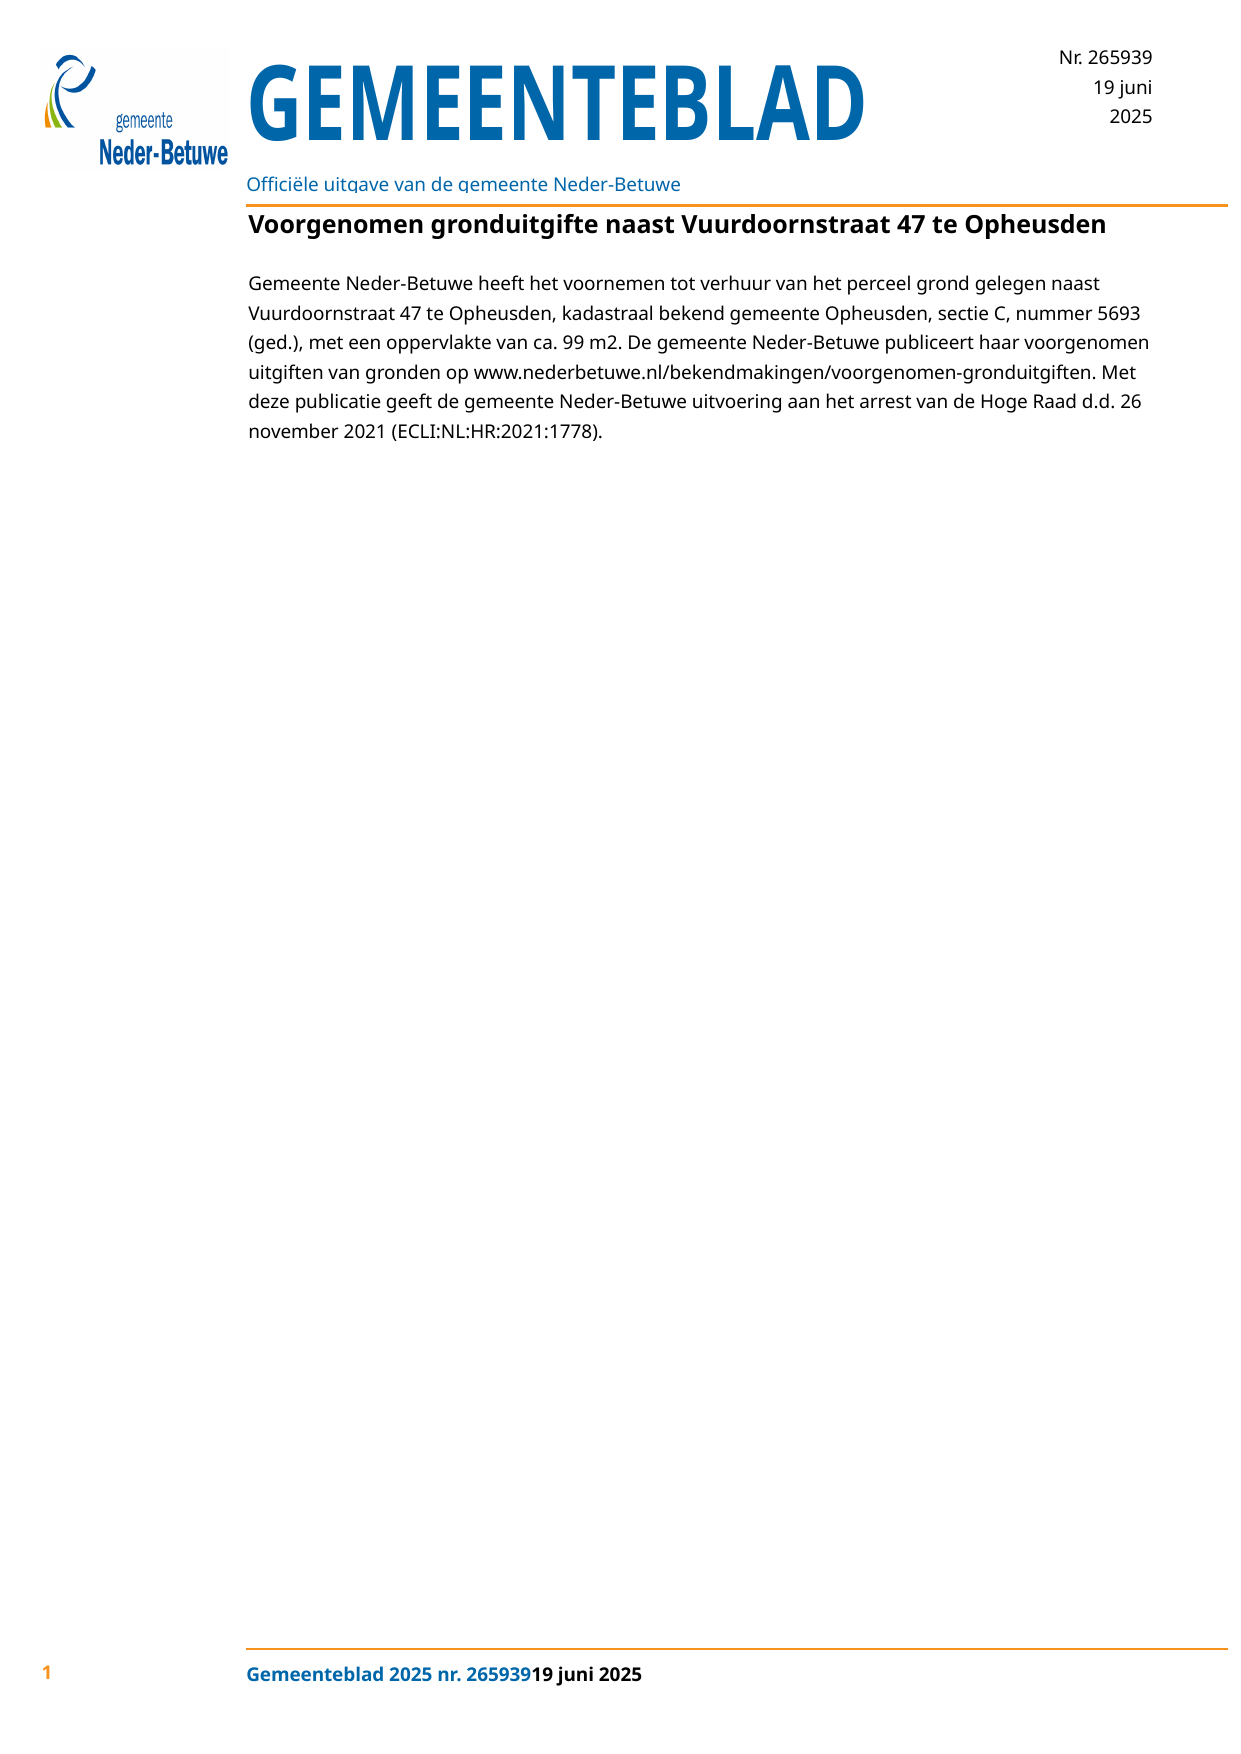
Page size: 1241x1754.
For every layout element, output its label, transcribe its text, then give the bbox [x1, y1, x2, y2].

text Gemeente Neder-Betuwe heeft het voornemen tot verhuur van het perceel grond gelegen naast Vuurdoornstraat 47 te Opheusden, kadastraal bekend gemeente Opheusden, sectie C, nummer 5693 (ged.), met een oppervlakte van ca. 99 m2. De gemeente Neder-Betuwe publiceert haar voorgenomen uitgiften van gronden op www.nederbetuwe.nl/bekendmakingen/voorgenomen-gronduitgiften. Met deze publicatie geeft de gemeente Neder-Betuwe uitvoering aan het arrest van de Hoge Raad d.d. 26 november 2021 (ECLI:NL:HR:2021:1778). [248, 270, 1152, 444]
text Voorgenomen gronduitgifte naast Vuurdoornstraat 47 te Opheusden [248, 207, 1152, 241]
picture [41, 47, 231, 172]
